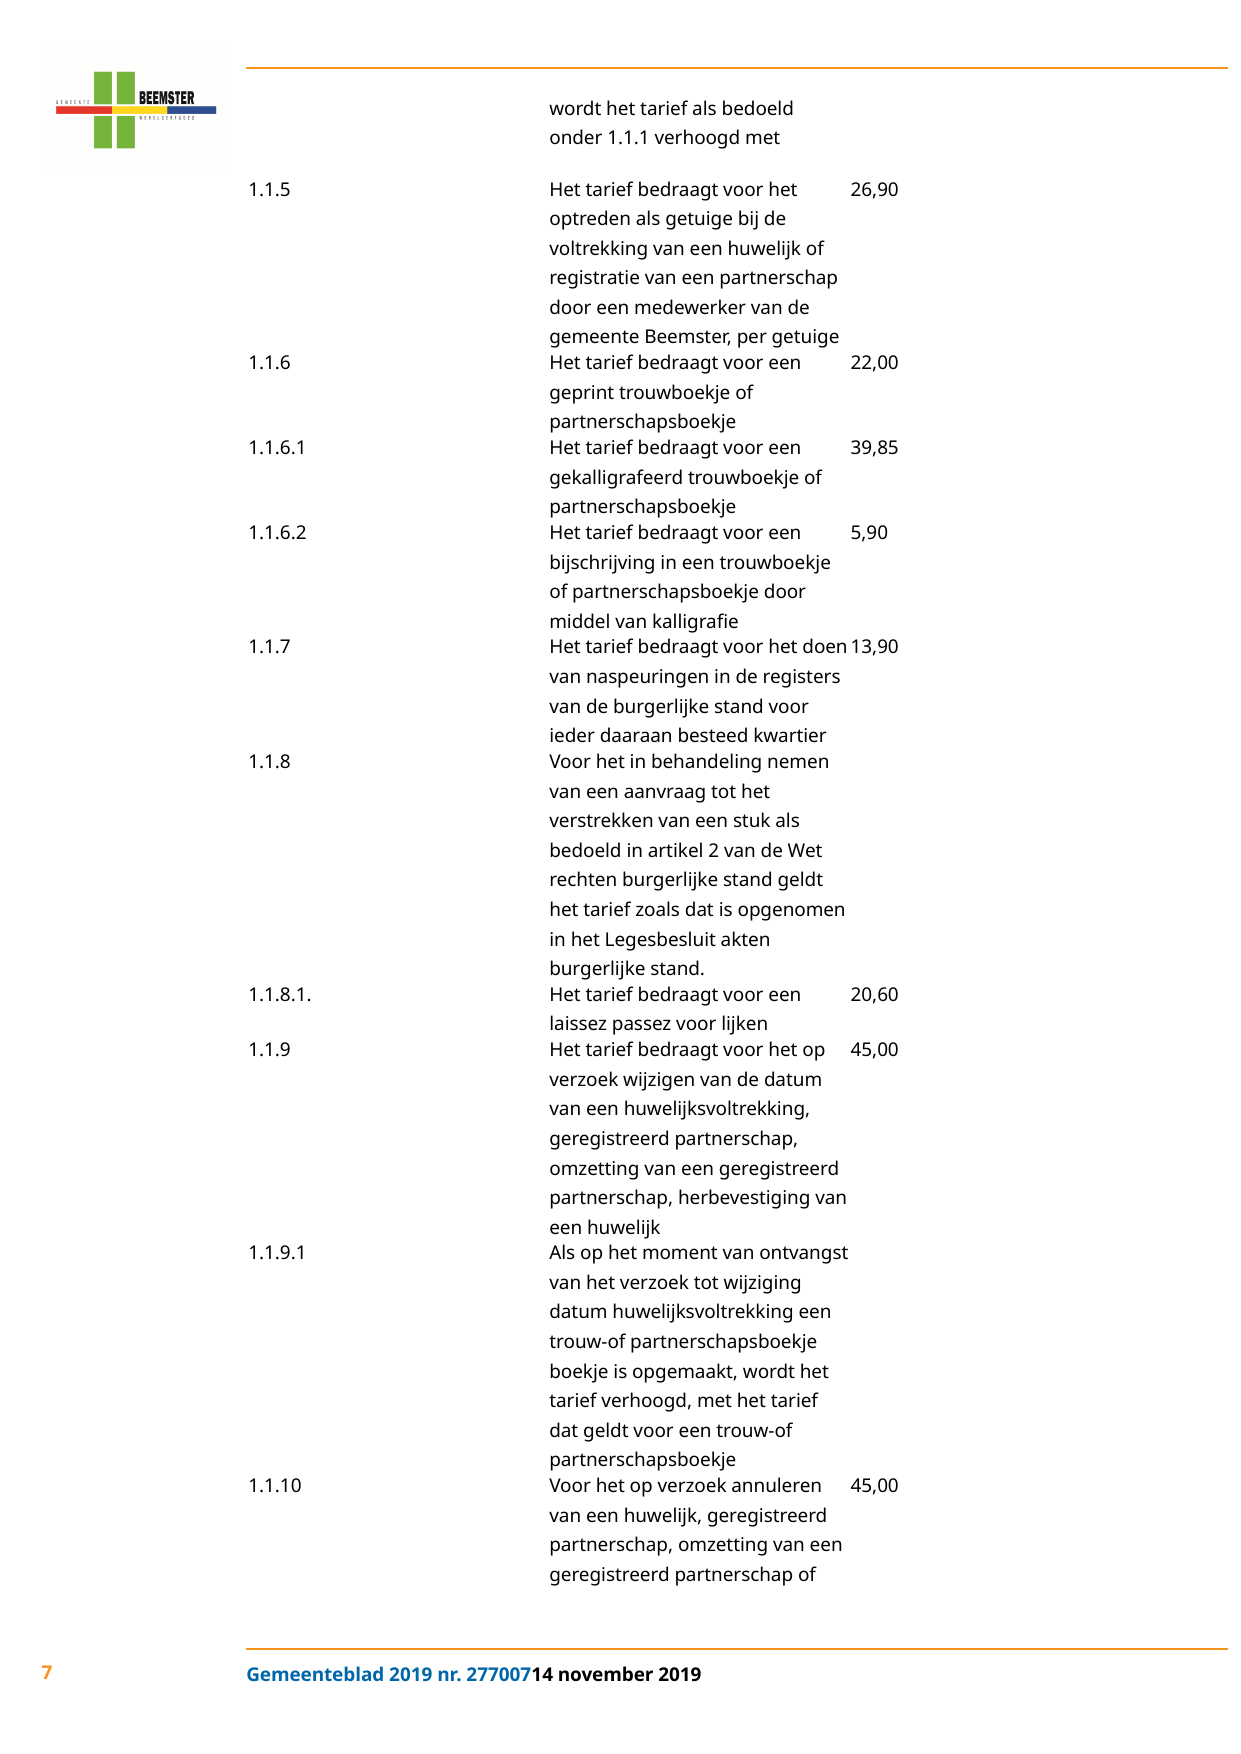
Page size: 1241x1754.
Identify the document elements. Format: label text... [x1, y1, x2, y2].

table_cell 39,85 [850, 434, 1152, 519]
table_cell Het tarief bedraagt voor het optreden als getuige bij de voltrekking van een huwelijk of registratie van een partnerschap door een medewerker van de gemeente Beemster, per getuige [549, 176, 850, 349]
table_cell [850, 1240, 1152, 1472]
table_cell wordt het tarief als bedoeld onder 1.1.1 verhoogd met [549, 95, 850, 150]
table_cell 1.1.8.1. [248, 981, 549, 1036]
table_cell Voor het op verzoek annuleren van een huwelijk, geregistreerd partnerschap, omzetting van een geregistreerd partnerschap of [549, 1473, 850, 1587]
table_cell [850, 748, 1152, 981]
table_cell Voor het in behandeling nemen van een aanvraag tot het verstrekken van een stuk als bedoeld in artikel 2 van de Wet rechten burgerlijke stand geldt het tarief zoals dat is opgenomen in het Legesbesluit akten burgerlijke stand. [549, 748, 850, 981]
table_cell 1.1.6 [248, 350, 549, 434]
table_cell 45,00 [850, 1473, 1152, 1587]
table_cell Het tarief bedraagt voor een bijschrijving in een trouwboekje of partnerschapsboekje door middel van kalligrafie [549, 519, 850, 634]
table_cell 13,90 [850, 634, 1152, 748]
table_cell 1.1.9 [248, 1036, 549, 1239]
table_cell [850, 150, 1152, 176]
table_cell 1.1.6.1 [248, 434, 549, 519]
table_cell 5,90 [850, 519, 1152, 634]
table_cell 22,00 [850, 350, 1152, 434]
table_cell Het tarief bedraagt voor het doen van naspeuringen in de registers van de burgerlijke stand voor ieder daaraan besteed kwartier [549, 634, 850, 748]
table_cell 20,60 [850, 981, 1152, 1036]
table_cell 1.1.9.1 [248, 1240, 549, 1472]
table_cell 1.1.10 [248, 1473, 549, 1587]
table_cell [248, 95, 549, 150]
table_cell 1.1.7 [248, 634, 549, 748]
table_cell [850, 95, 1152, 150]
table_cell 1.1.5 [248, 176, 549, 349]
picture [41, 47, 231, 172]
table_cell Als op het moment van ontvangst van het verzoek tot wijziging datum huwelijksvoltrekking een trouw-of partnerschapsboekje boekje is opgemaakt, wordt het tarief verhoogd, met het tarief dat geldt voor een trouw-of partnerschapsboekje [549, 1240, 850, 1472]
table_cell 1.1.6.2 [248, 519, 549, 634]
table_cell 26,90 [850, 176, 1152, 349]
table_cell [248, 150, 549, 176]
table_cell 1.1.8 [248, 748, 549, 981]
table_cell 45,00 [850, 1036, 1152, 1239]
table_cell Het tarief bedraagt voor het op verzoek wijzigen van de datum van een huwelijksvoltrekking, geregistreerd partnerschap, omzetting van een geregistreerd partnerschap, herbevestiging van een huwelijk [549, 1036, 850, 1239]
table_cell Het tarief bedraagt voor een geprint trouwboekje of partnerschapsboekje [549, 350, 850, 434]
table_cell [549, 150, 850, 176]
table_cell Het tarief bedraagt voor een gekalligrafeerd trouwboekje of partnerschapsboekje [549, 434, 850, 519]
table_cell Het tarief bedraagt voor een laissez passez voor lijken [549, 981, 850, 1036]
